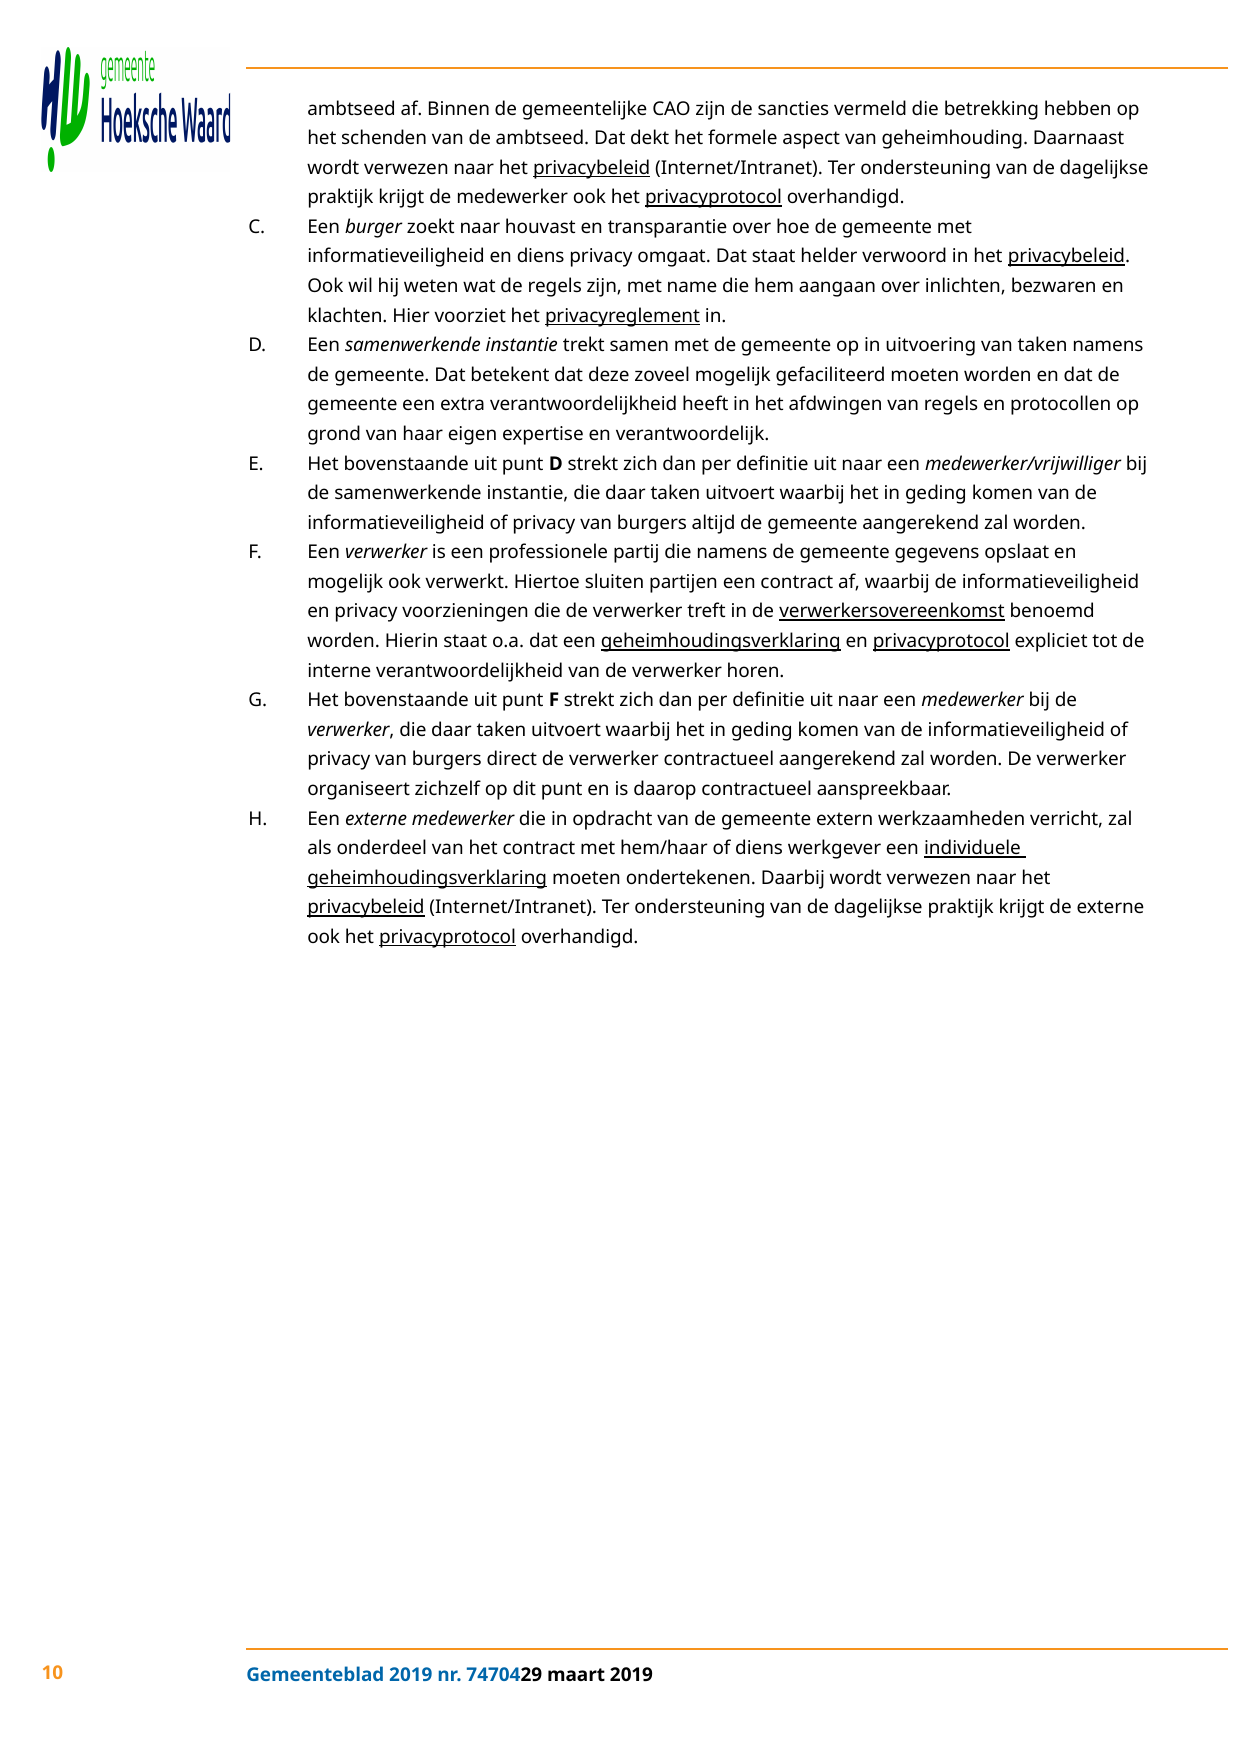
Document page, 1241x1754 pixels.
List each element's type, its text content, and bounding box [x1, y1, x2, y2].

list ambtseed af. Binnen de gemeentelijke CAO zijn de sancties vermeld die betrekking hebben op het schenden van de ambtseed. Dat dekt het formele aspect van geheimhouding. Daarnaast wordt verwezen naar het privacybeleid (Internet/Intranet). Ter ondersteuning van de dagelijkse praktijk krijgt de medewerker ook het privacyprotocol overhandigd. [248, 95, 1152, 209]
list Het bovenstaande uit punt F strekt zich dan per definitie uit naar een medewerker bij de verwerker, die daar taken uitvoert waarbij het in geding komen van de informatieveiligheid of privacy van burgers direct de verwerker contractueel aangerekend zal worden. De verwerker organiseert zichzelf op dit punt en is daarop contractueel aanspreekbaar. [248, 686, 1152, 801]
list Het bovenstaande uit punt D strekt zich dan per definitie uit naar een medewerker/vrijwilliger bij de samenwerkende instantie, die daar taken uitvoert waarbij het in geding komen van de informatieveiligheid of privacy van burgers altijd de gemeente aangerekend zal worden. [248, 450, 1152, 535]
list Een externe medewerker die in opdracht van de gemeente extern werkzaamheden verricht, zal als onderdeel van het contract met hem/haar of diens werkgever een individuele geheimhoudingsverklaring moeten ondertekenen. Daarbij wordt verwezen naar het privacybeleid (Internet/Intranet). Ter ondersteuning van de dagelijkse praktijk krijgt de externe ook het privacyprotocol overhandigd. [248, 805, 1152, 949]
list Een verwerker is een professionele partij die namens de gemeente gegevens opslaat en mogelijk ook verwerkt. Hiertoe sluiten partijen een contract af, waarbij de informatieveiligheid en privacy voorzieningen die de verwerker treft in de verwerkersovereenkomst benoemd worden. Hierin staat o.a. dat een geheimhoudingsverklaring en privacyprotocol expliciet tot de interne verantwoordelijkheid van de verwerker horen. [248, 538, 1152, 683]
list Een samenwerkende instantie trekt samen met de gemeente op in uitvoering van taken namens de gemeente. Dat betekent dat deze zoveel mogelijk gefaciliteerd moeten worden en dat de gemeente een extra verantwoordelijkheid heeft in het afdwingen van regels en protocollen op grond van haar eigen expertise en verantwoordelijk. [248, 331, 1152, 446]
list Een burger zoekt naar houvast en transparantie over hoe de gemeente met informatieveiligheid en diens privacy omgaat. Dat staat helder verwoord in het privacybeleid. Ook wil hij weten wat de regels zijn, met name die hem aangaan over inlichten, bezwaren en klachten. Hier voorziet het privacyreglement in. [248, 213, 1152, 328]
picture [41, 47, 231, 172]
